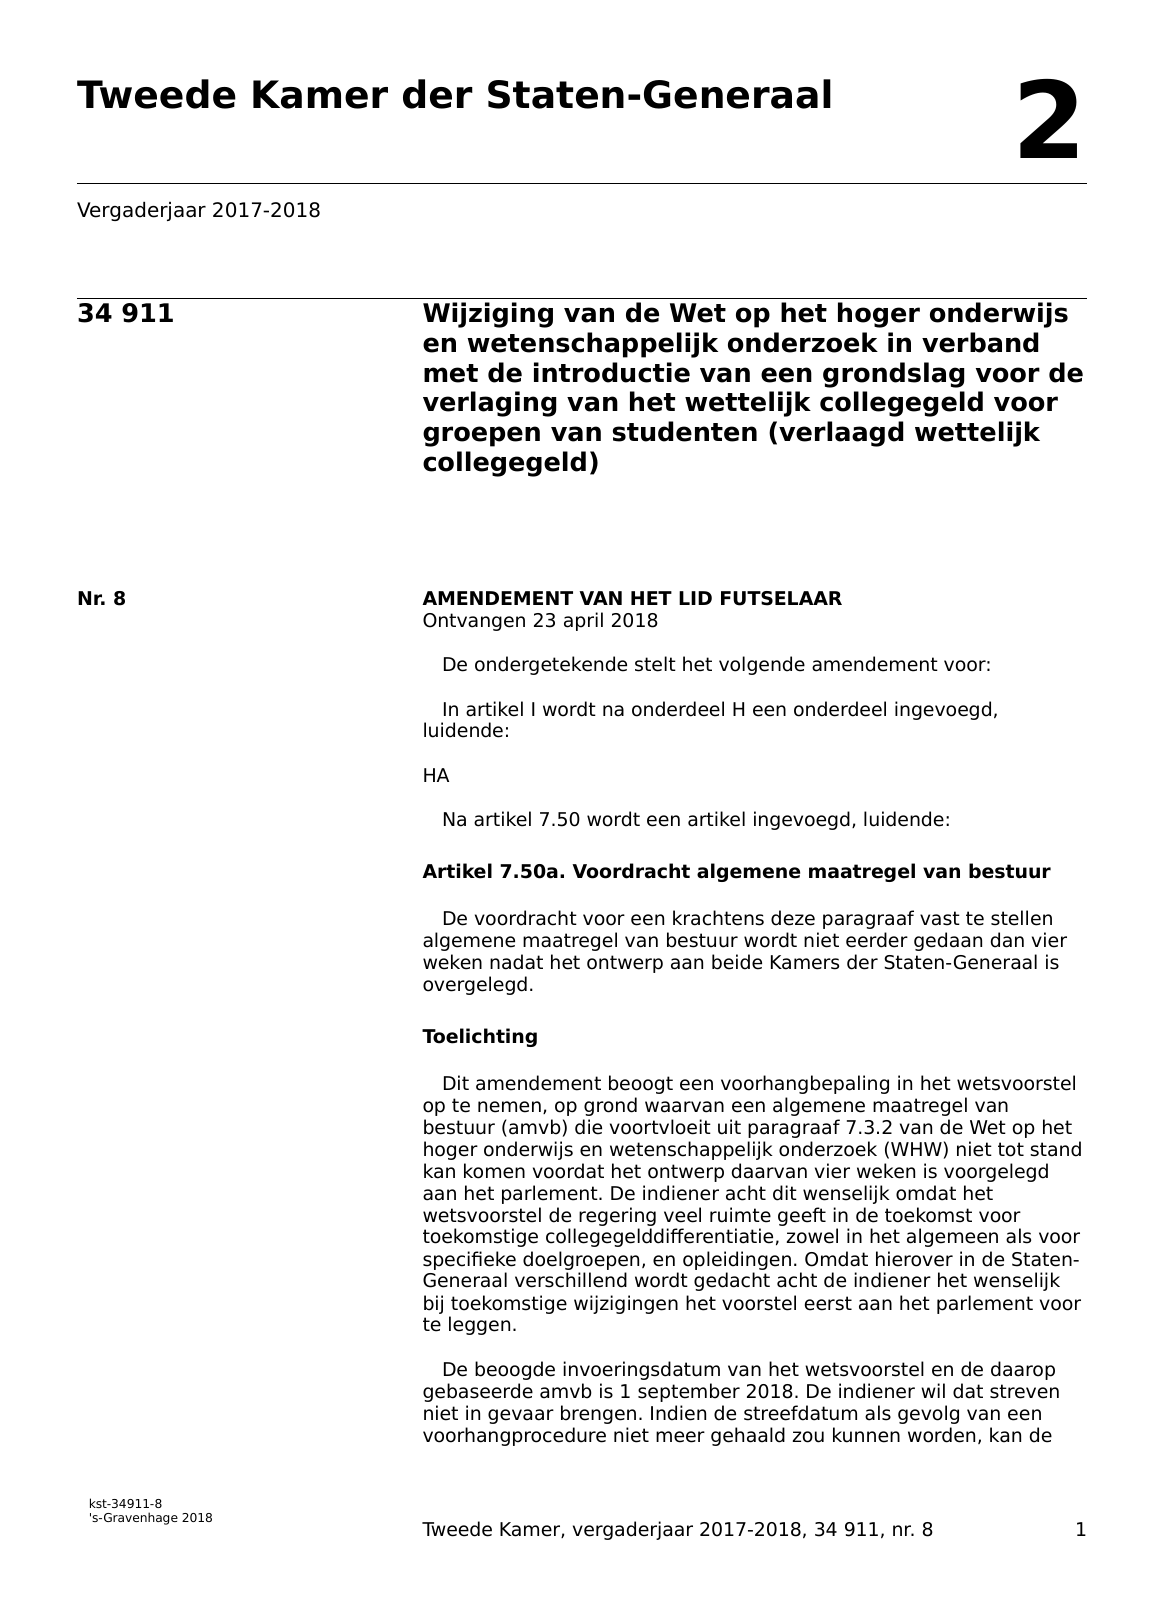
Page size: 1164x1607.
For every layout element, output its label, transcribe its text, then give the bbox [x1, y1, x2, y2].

text In artikel I wordt na onderdeel H een onderdeel ingevoegd, luidende: [422, 698, 1087, 742]
subtitle Artikel 7.50a. Voordracht algemene maatregel van bestuur [422, 861, 1087, 883]
text Na artikel 7.50 wordt een artikel ingevoegd, luidende: [422, 809, 1087, 831]
table_header 2 [886, 59, 1087, 183]
subtitle Toelichting [422, 1026, 1087, 1048]
subtitle 34 911 Wijziging van de Wet op het hoger onderwijs en wetenschappelijk onderzoek in verband met de introductie van een grondslag voor de verlaging van het wettelijk collegegeld voor groepen van studenten (verlaagd wettelijk collegegeld) [77, 299, 1087, 477]
text De voordracht voor een krachtens deze paragraaf vast te stellen algemene maatregel van bestuur wordt niet eerder gedaan dan vier weken nadat het ontwerp aan beide Kamers der Staten-Generaal is overgelegd. [422, 908, 1087, 996]
text De beoogde invoeringsdatum van het wetsvoorstel en de daarop gebaseerde amvb is 1 september 2018. De indiener wil dat streven niet in gevaar brengen. Indien de streefdatum als gevolg van een voorhangprocedure niet meer gehaald zou kunnen worden, kan de [422, 1358, 1087, 1446]
text Ontvangen 23 april 2018 [422, 610, 1087, 632]
subtitle Nr. 8 AMENDEMENT VAN HET LID FUTSELAAR [77, 588, 1087, 610]
table_cell Vergaderjaar 2017-2018 [77, 184, 1087, 298]
table_header Tweede Kamer der Staten-Generaal [77, 59, 886, 183]
text Dit amendement beoogt een voorhangbepaling in het wetsvoorstel op te nemen, op grond waarvan een algemene maatregel van bestuur (amvb) die voortvloeit uit paragraaf 7.3.2 van de Wet op het hoger onderwijs en wetenschappelijk onderzoek (WHW) niet tot stand kan komen voordat het ontwerp daarvan vier weken is voorgelegd aan het parlement. De indiener acht dit wenselijk omdat het wetsvoorstel de regering veel ruimte geeft in de toekomst voor toekomstige collegegelddifferentiatie, zowel in het algemeen als voor specifieke doelgroepen, en opleidingen. Omdat hierover in de Staten-Generaal verschillend wordt gedacht acht de indiener het wenselijk bij toekomstige wijzigingen het voorstel eerst aan het parlement voor te leggen. [422, 1073, 1087, 1336]
text 's-Gravenhage 2018 [88, 1511, 323, 1525]
text kst-34911-8 [88, 1497, 323, 1511]
text HA [422, 764, 1087, 787]
text De ondergetekende stelt het volgende amendement voor: [422, 654, 1087, 676]
